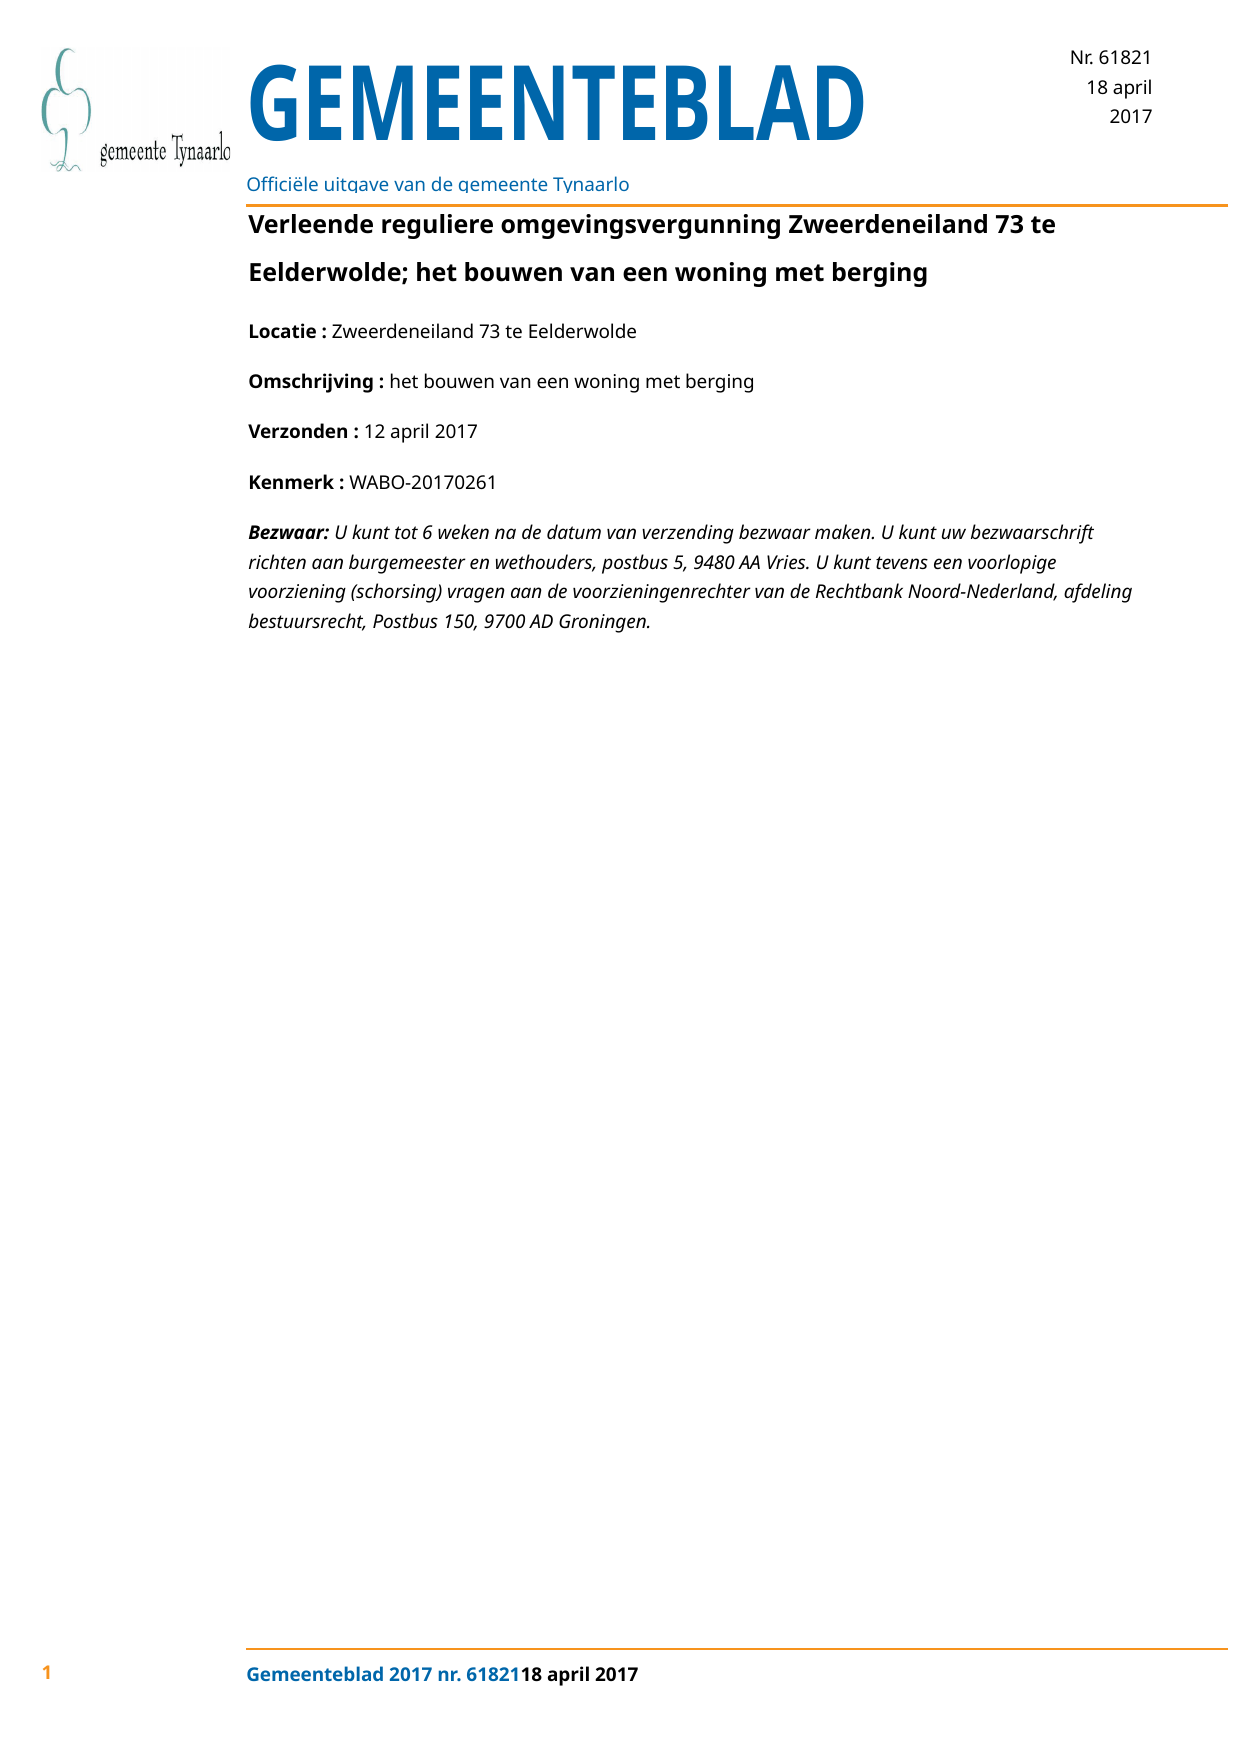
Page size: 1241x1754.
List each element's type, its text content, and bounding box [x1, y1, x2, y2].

picture [41, 47, 231, 172]
text Verzonden : 12 april 2017 [248, 419, 1152, 444]
text Kenmerk : WABO-20170261 [248, 469, 1152, 495]
text Locatie : Zweerdeneiland 73 te Eelderwolde [248, 318, 1152, 344]
text Verleende reguliere omgevingsvergunning Zweerdeneiland 73 te Eelderwolde; het bouwen van een woning met berging [248, 207, 1152, 288]
text Omschrijving : het bouwen van een woning met berging [248, 368, 1152, 394]
text Bezwaar: U kunt tot 6 weken na de datum van verzending bezwaar maken. U kunt uw bezwaarschrift richten aan burgemeester en wethouders, postbus 5, 9480 AA Vries. U kunt tevens een voorlopige voorziening (schorsing) vragen aan de voorzieningenrechter van de Rechtbank Noord-Nederland, afdeling bestuursrecht, Postbus 150, 9700 AD Groningen. [248, 519, 1152, 634]
